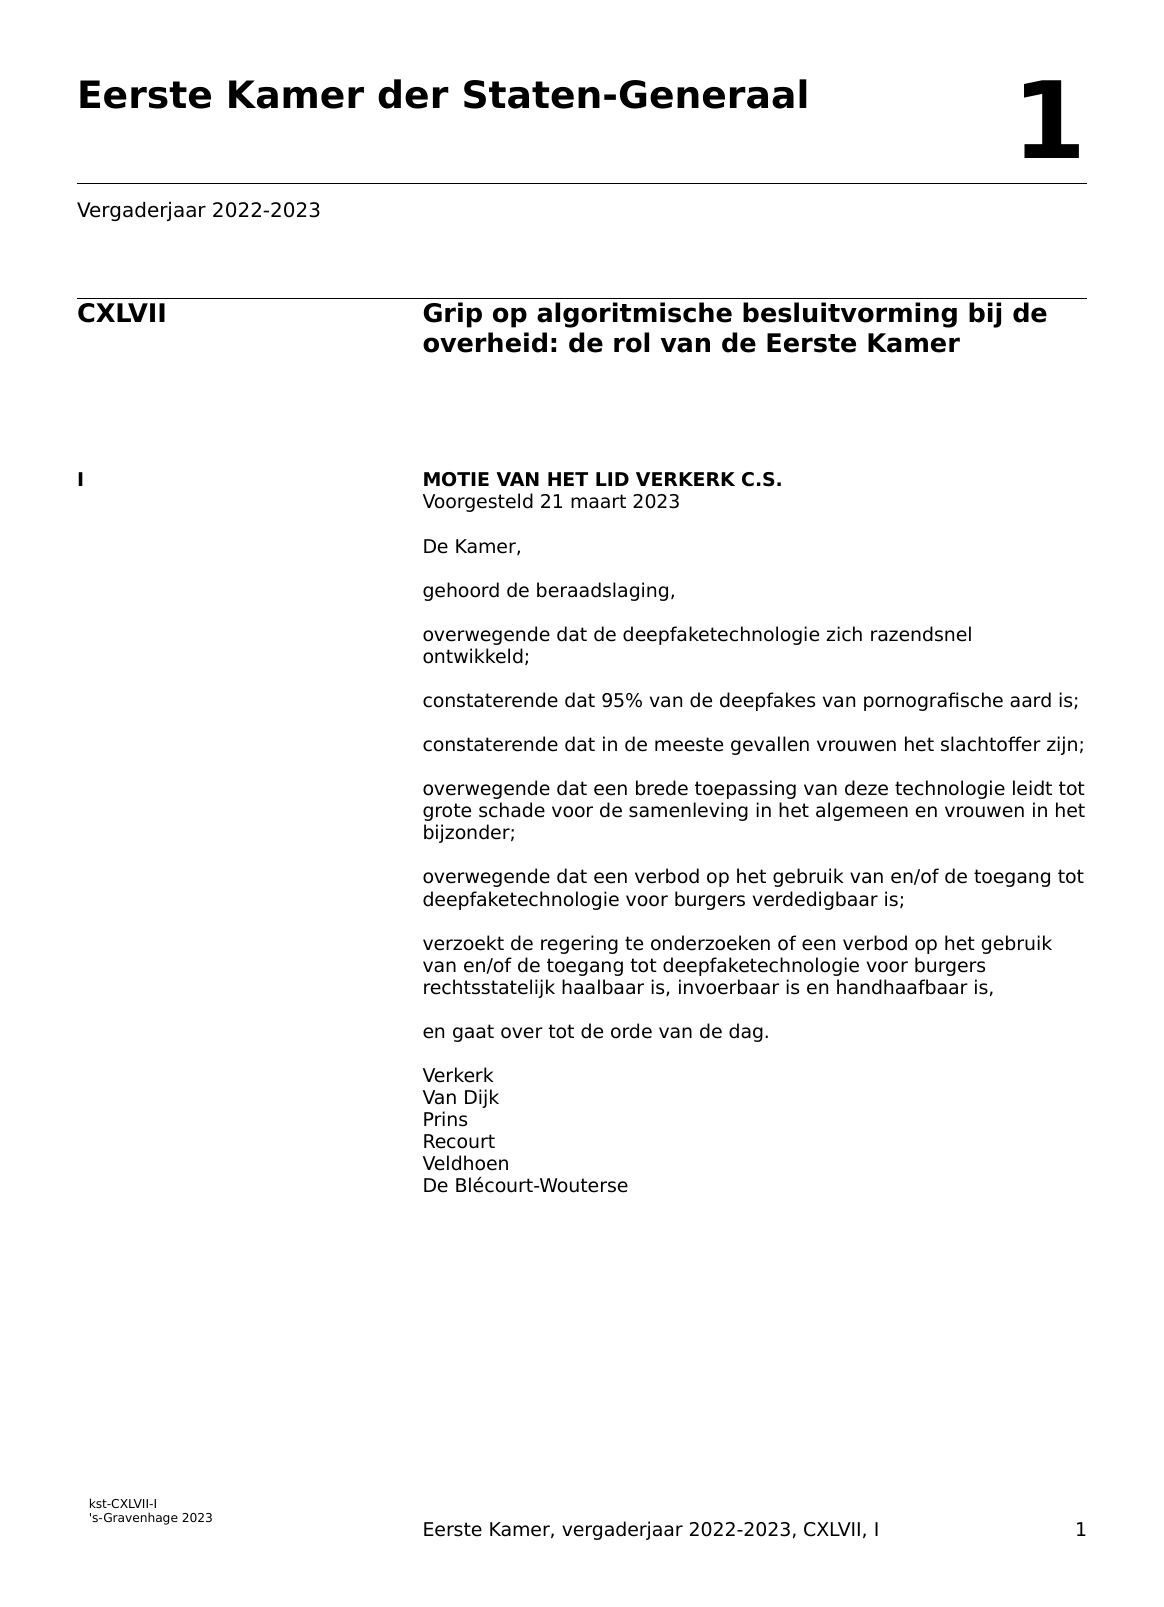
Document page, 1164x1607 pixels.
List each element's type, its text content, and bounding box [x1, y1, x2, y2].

text Veldhoen [422, 1153, 1087, 1175]
table_cell Vergaderjaar 2022-2023 [77, 184, 1087, 298]
table_header 1 [886, 59, 1087, 183]
table_header Eerste Kamer der Staten-Generaal [77, 59, 886, 183]
text gehoord de beraadslaging, [422, 580, 1087, 602]
text overwegende dat een verbod op het gebruik van en/of de toegang tot deepfaketechnologie voor burgers verdedigbaar is; [422, 866, 1087, 910]
text Van Dijk [422, 1087, 1087, 1109]
text De Kamer, [422, 536, 1087, 557]
text overwegende dat een brede toepassing van deze technologie leidt tot grote schade voor de samenleving in het algemeen en vrouwen in het bijzonder; [422, 778, 1087, 844]
subtitle CXLVII Grip op algoritmische besluitvorming bij de overheid: de rol van de Eerste Kamer [77, 299, 1087, 358]
text verzoekt de regering te onderzoeken of een verbod op het gebruik van en/of de toegang tot deepfaketechnologie voor burgers rechtsstatelijk haalbaar is, invoerbaar is en handhaafbaar is, [422, 933, 1087, 998]
text Recourt [422, 1131, 1087, 1153]
text kst-CXLVII-I [88, 1497, 323, 1511]
subtitle I MOTIE VAN HET LID VERKERK C.S. [77, 469, 1087, 491]
text De Blécourt-Wouterse [422, 1175, 1087, 1197]
text constaterende dat in de meeste gevallen vrouwen het slachtoffer zijn; [422, 734, 1087, 756]
text 's-Gravenhage 2023 [88, 1511, 323, 1525]
text constaterende dat 95% van de deepfakes van pornografische aard is; [422, 690, 1087, 712]
text Verkerk [422, 1065, 1087, 1087]
text en gaat over tot de orde van de dag. [422, 1021, 1087, 1043]
text Voorgesteld 21 maart 2023 [422, 491, 1087, 513]
text Prins [422, 1109, 1087, 1131]
text overwegende dat de deepfaketechnologie zich razendsnel ontwikkeld; [422, 624, 1087, 668]
